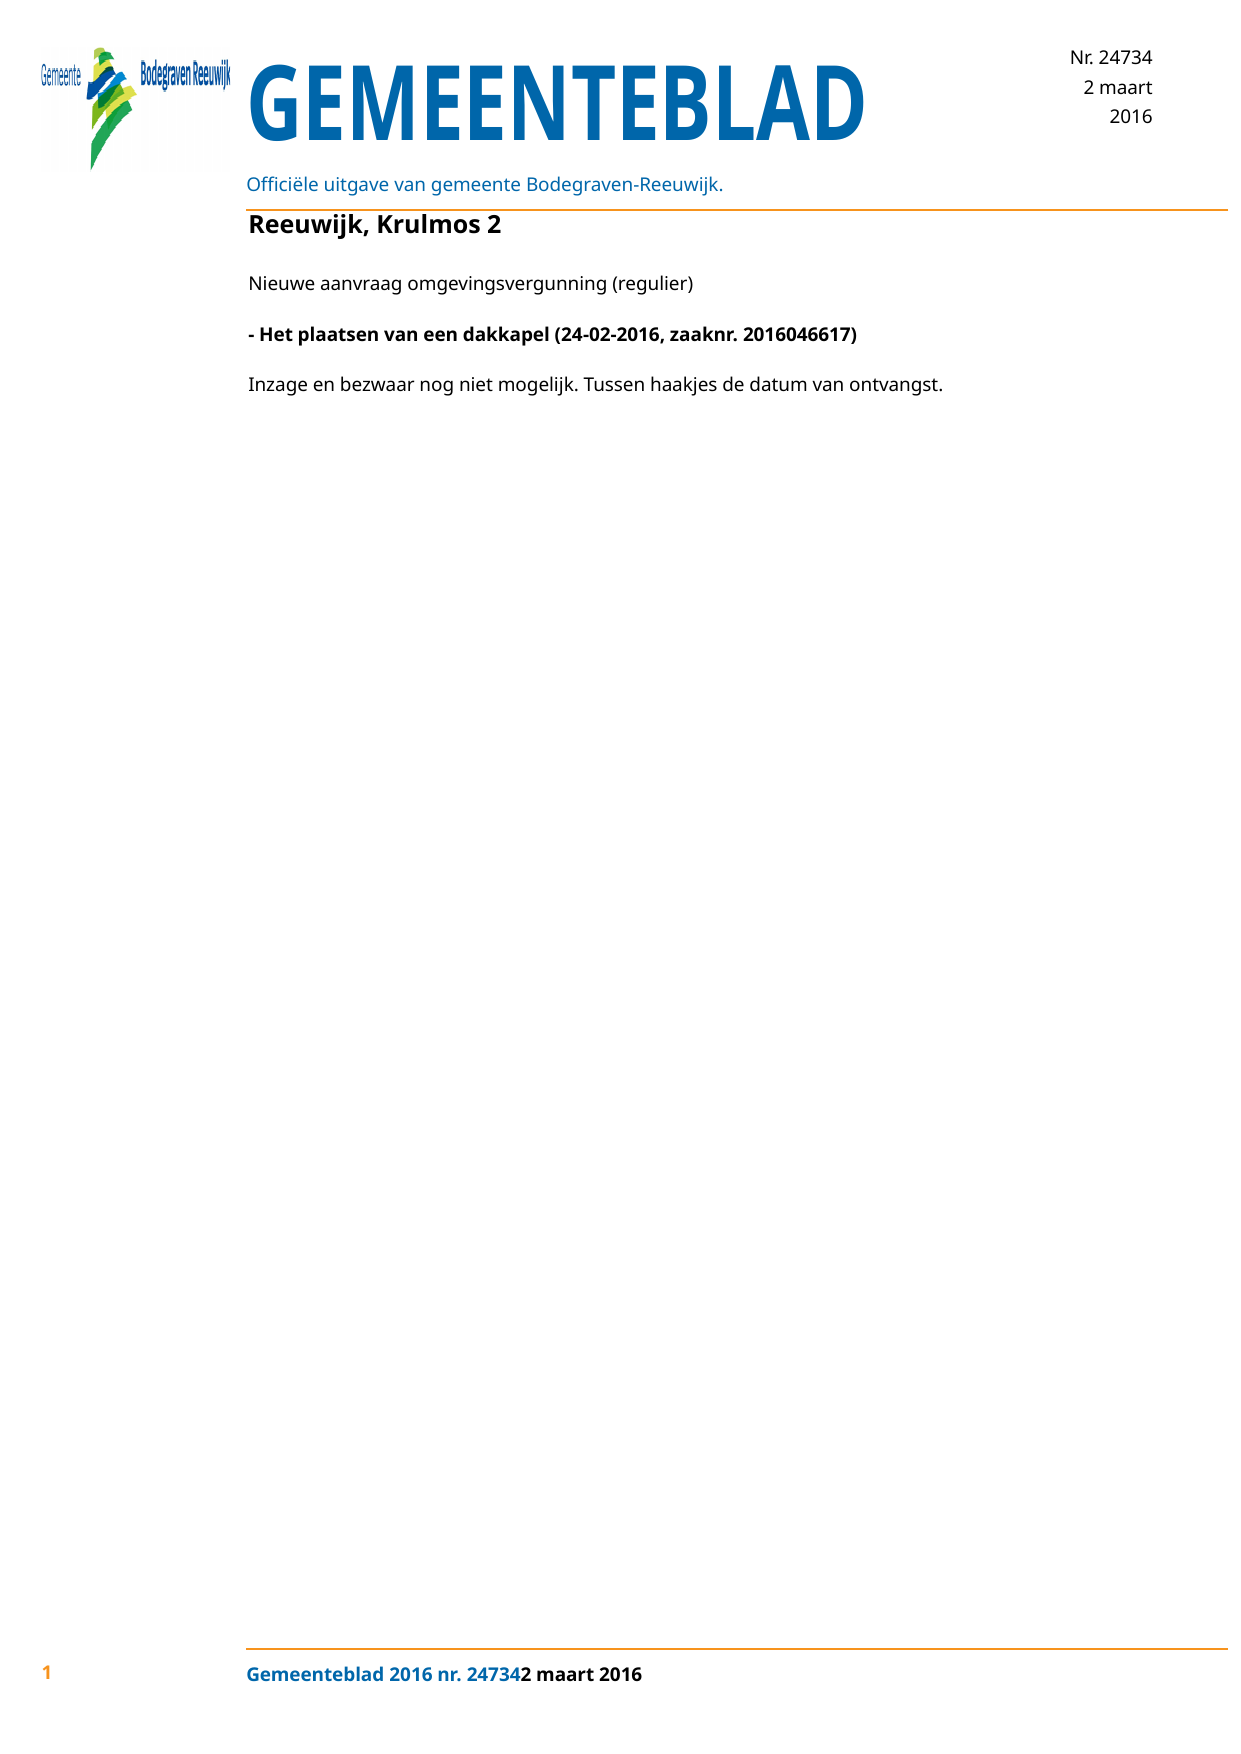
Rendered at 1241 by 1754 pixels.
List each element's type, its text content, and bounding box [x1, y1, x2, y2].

text Nieuwe aanvraag omgevingsvergunning (regulier) [248, 270, 1152, 296]
picture [41, 47, 231, 172]
text Inzage en bezwaar nog niet mogelijk. Tussen haakjes de datum van ontvangst. [248, 371, 1152, 397]
text Reeuwijk, Krulmos 2 [248, 211, 1152, 241]
text - Het plaatsen van een dakkapel (24‑02‑2016, zaaknr. 2016046617) [248, 321, 1152, 346]
